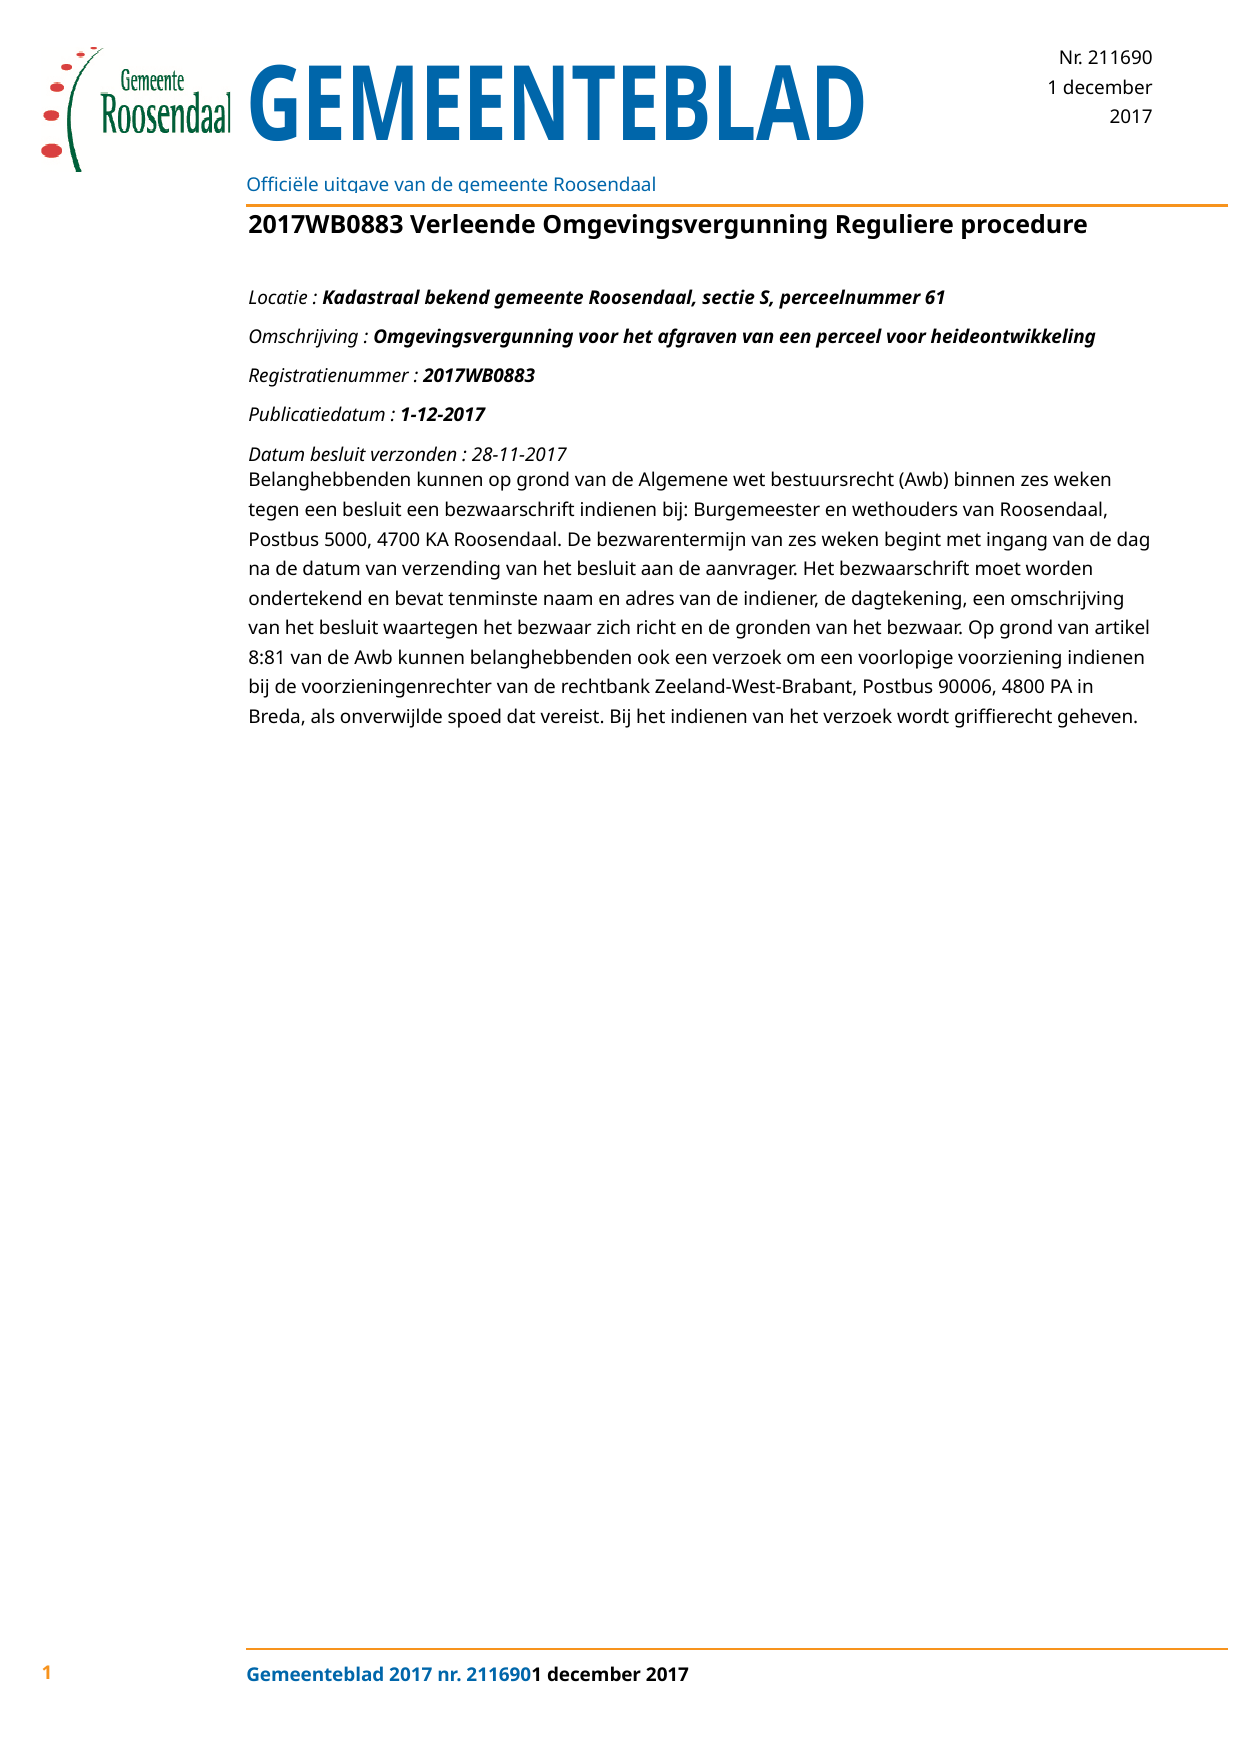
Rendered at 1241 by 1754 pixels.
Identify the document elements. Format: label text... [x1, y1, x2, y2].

text Datum besluit verzonden : 28-11-2017 [248, 441, 1152, 467]
text Omschrijving : Omgevingsvergunning voor het afgraven van een perceel voor heideontwikkeling [248, 323, 1152, 349]
text Belanghebbenden kunnen op grond van de Algemene wet bestuursrecht (Awb) binnen zes weken tegen een besluit een bezwaarschrift indienen bij: Burgemeester en wethouders van Roosendaal, Postbus 5000, 4700 KA Roosendaal. De bezwarentermijn van zes weken begint met ingang van de dag na de datum van verzending van het besluit aan de aanvrager. Het bezwaarschrift moet worden ondertekend en bevat tenminste naam en adres van de indiener, de dagtekening, een omschrijving van het besluit waartegen het bezwaar zich richt en de gronden van het bezwaar. Op grond van artikel 8:81 van de Awb kunnen belanghebbenden ook een verzoek om een voorlopige voorziening indienen bij de voorzieningenrechter van de rechtbank Zeeland-West-Brabant, Postbus 90006, 4800 PA in Breda, als onverwijlde spoed dat vereist. Bij het indienen van het verzoek wordt griffierecht geheven. [248, 467, 1152, 729]
text Registratienummer : 2017WB0883 [248, 362, 1152, 388]
text Publicatiedatum : 1-12-2017 [248, 402, 1152, 427]
text Locatie : Kadastraal bekend gemeente Roosendaal, sectie S, perceelnummer 61 [248, 284, 1152, 309]
picture [41, 47, 231, 172]
text 2017WB0883 Verleende Omgevingsvergunning Reguliere procedure [248, 207, 1152, 241]
